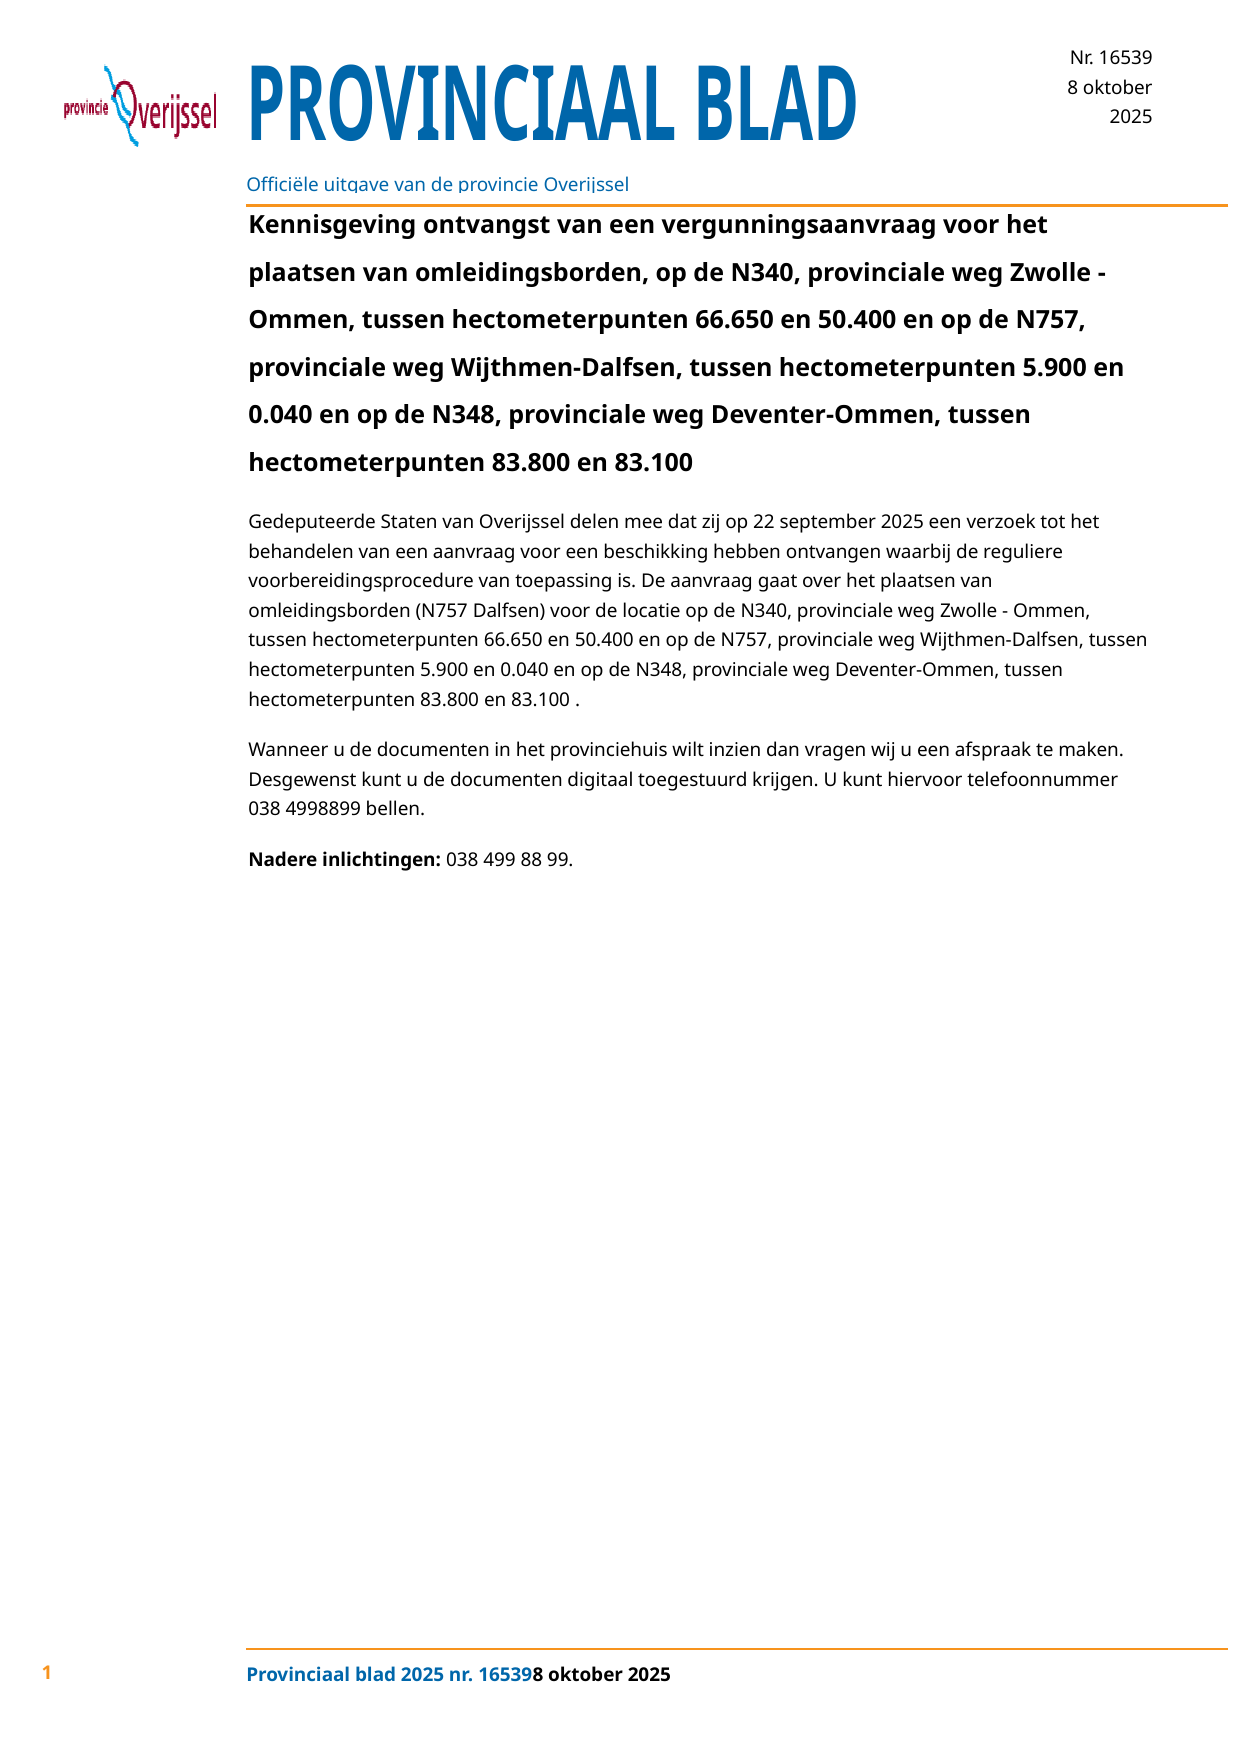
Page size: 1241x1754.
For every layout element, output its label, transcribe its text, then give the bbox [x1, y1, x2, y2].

picture [41, 47, 231, 172]
text Kennisgeving ontvangst van een vergunningsaanvraag voor het plaatsen van omleidingsborden, op de N340, provinciale weg Zwolle - Ommen, tussen hectometerpunten 66.650 en 50.400 en op de N757, provinciale weg Wijthmen-Dalfsen, tussen hectometerpunten 5.900 en 0.040 en op de N348, provinciale weg Deventer-Ommen, tussen hectometerpunten 83.800 en 83.100 [248, 207, 1152, 479]
text Gedeputeerde Staten van Overijssel delen mee dat zij op 22 september 2025 een verzoek tot het behandelen van een aanvraag voor een beschikking hebben ontvangen waarbij de reguliere voorbereidingsprocedure van toepassing is. De aanvraag gaat over het plaatsen van omleidingsborden (N757 Dalfsen) voor de locatie op de N340, provinciale weg Zwolle - Ommen, tussen hectometerpunten 66.650 en 50.400 en op de N757, provinciale weg Wijthmen-Dalfsen, tussen hectometerpunten 5.900 en 0.040 en op de N348, provinciale weg Deventer-Ommen, tussen hectometerpunten 83.800 en 83.100 . [248, 508, 1152, 712]
text Nadere inlichtingen: 038 499 88 99. [248, 846, 1152, 872]
text Wanneer u de documenten in het provinciehuis wilt inzien dan vragen wij u een afspraak te maken. Desgewenst kunt u de documenten digitaal toegestuurd krijgen. U kunt hiervoor telefoonnummer 038 4998899 bellen. [248, 736, 1152, 821]
